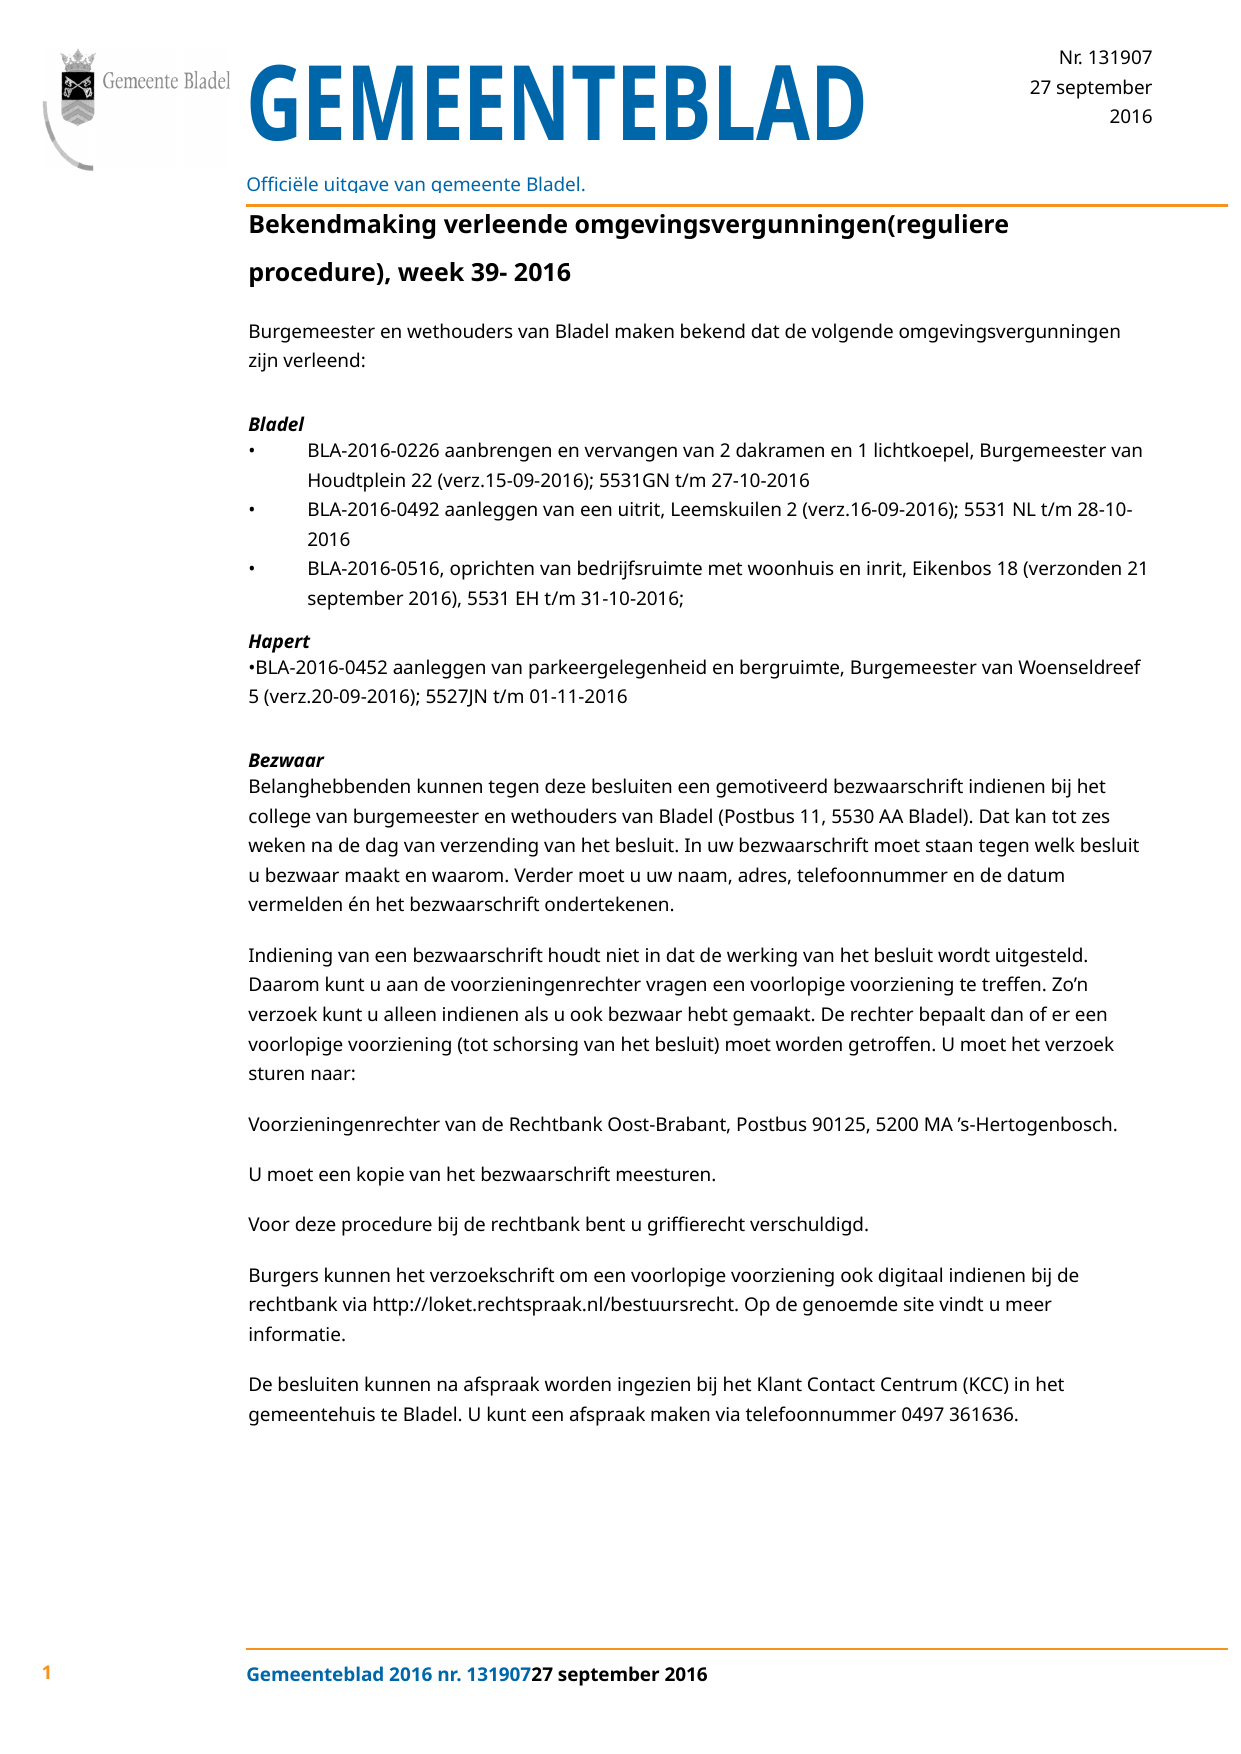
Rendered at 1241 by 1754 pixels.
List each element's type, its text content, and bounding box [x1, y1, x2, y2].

list BLA-2016-0516, oprichten van bedrijfsruimte met woonhuis en inrit, Eikenbos 18 (verzonden 21 september 2016), 5531 EH t/m 31-10-2016; [248, 556, 1152, 611]
text Voorzieningenrechter van de Rechtbank Oost-Brabant, Postbus 90125, 5200 MA ’s-Hertogenbosch. [248, 1111, 1152, 1136]
text De besluiten kunnen na afspraak worden ingezien bij het Klant Contact Centrum (KCC) in het gemeentehuis te Bladel. U kunt een afspraak maken via telefoonnummer 0497 361636. [248, 1372, 1152, 1427]
text Bladel [248, 411, 1152, 437]
text Bekendmaking verleende omgevingsvergunningen(reguliere procedure), week 39- 2016 [248, 207, 1152, 288]
text Voor deze procedure bij de rechtbank bent u griffierecht verschuldigd. [248, 1212, 1152, 1237]
list BLA-2016-0492 aanleggen van een uitrit, Leemskuilen 2 (verz.16-09-2016); 5531 NL t/m 28-10-2016 [248, 496, 1152, 552]
text Indiening van een bezwaarschrift houdt niet in dat de werking van het besluit wordt uitgesteld. Daarom kunt u aan de voorzieningenrechter vragen een voorlopige voorziening te treffen. Zo’n verzoek kunt u alleen indienen als u ook bezwaar hebt gemaakt. De rechter bepaalt dan of er een voorlopige voorziening (tot schorsing van het besluit) moet worden getroffen. U moet het verzoek sturen naar: [248, 942, 1152, 1086]
text •BLA-2016-0452 aanleggen van parkeergelegenheid en bergruimte, Burgemeester van Woenseldreef 5 (verz.20-09-2016); 5527JN t/m 01-11-2016 [248, 654, 1152, 709]
text Bezwaar [248, 747, 1152, 773]
text Burgers kunnen het verzoekschrift om een voorlopige voorziening ook digitaal indienen bij de rechtbank via http://loket.rechtspraak.nl/bestuursrecht. Op de genoemde site vindt u meer informatie. [248, 1262, 1152, 1347]
picture [41, 47, 231, 172]
text Hapert [248, 628, 1152, 654]
list BLA-2016-0226 aanbrengen en vervangen van 2 dakramen en 1 lichtkoepel, Burgemeester van Houdtplein 22 (verz.15-09-2016); 5531GN t/m 27-10-2016 [248, 437, 1152, 492]
text Burgemeester en wethouders van Bladel maken bekend dat de volgende omgevingsvergunningen zijn verleend: [248, 318, 1152, 373]
text U moet een kopie van het bezwaarschrift meesturen. [248, 1161, 1152, 1187]
text Belanghebbenden kunnen tegen deze besluiten een gemotiveerd bezwaarschrift indienen bij het college van burgemeester en wethouders van Bladel (Postbus 11, 5530 AA Bladel). Dat kan tot zes weken na de dag van verzending van het besluit. In uw bezwaarschrift moet staan tegen welk besluit u bezwaar maakt en waarom. Verder moet u uw naam, adres, telefoonnummer en de datum vermelden én het bezwaarschrift ondertekenen. [248, 773, 1152, 917]
